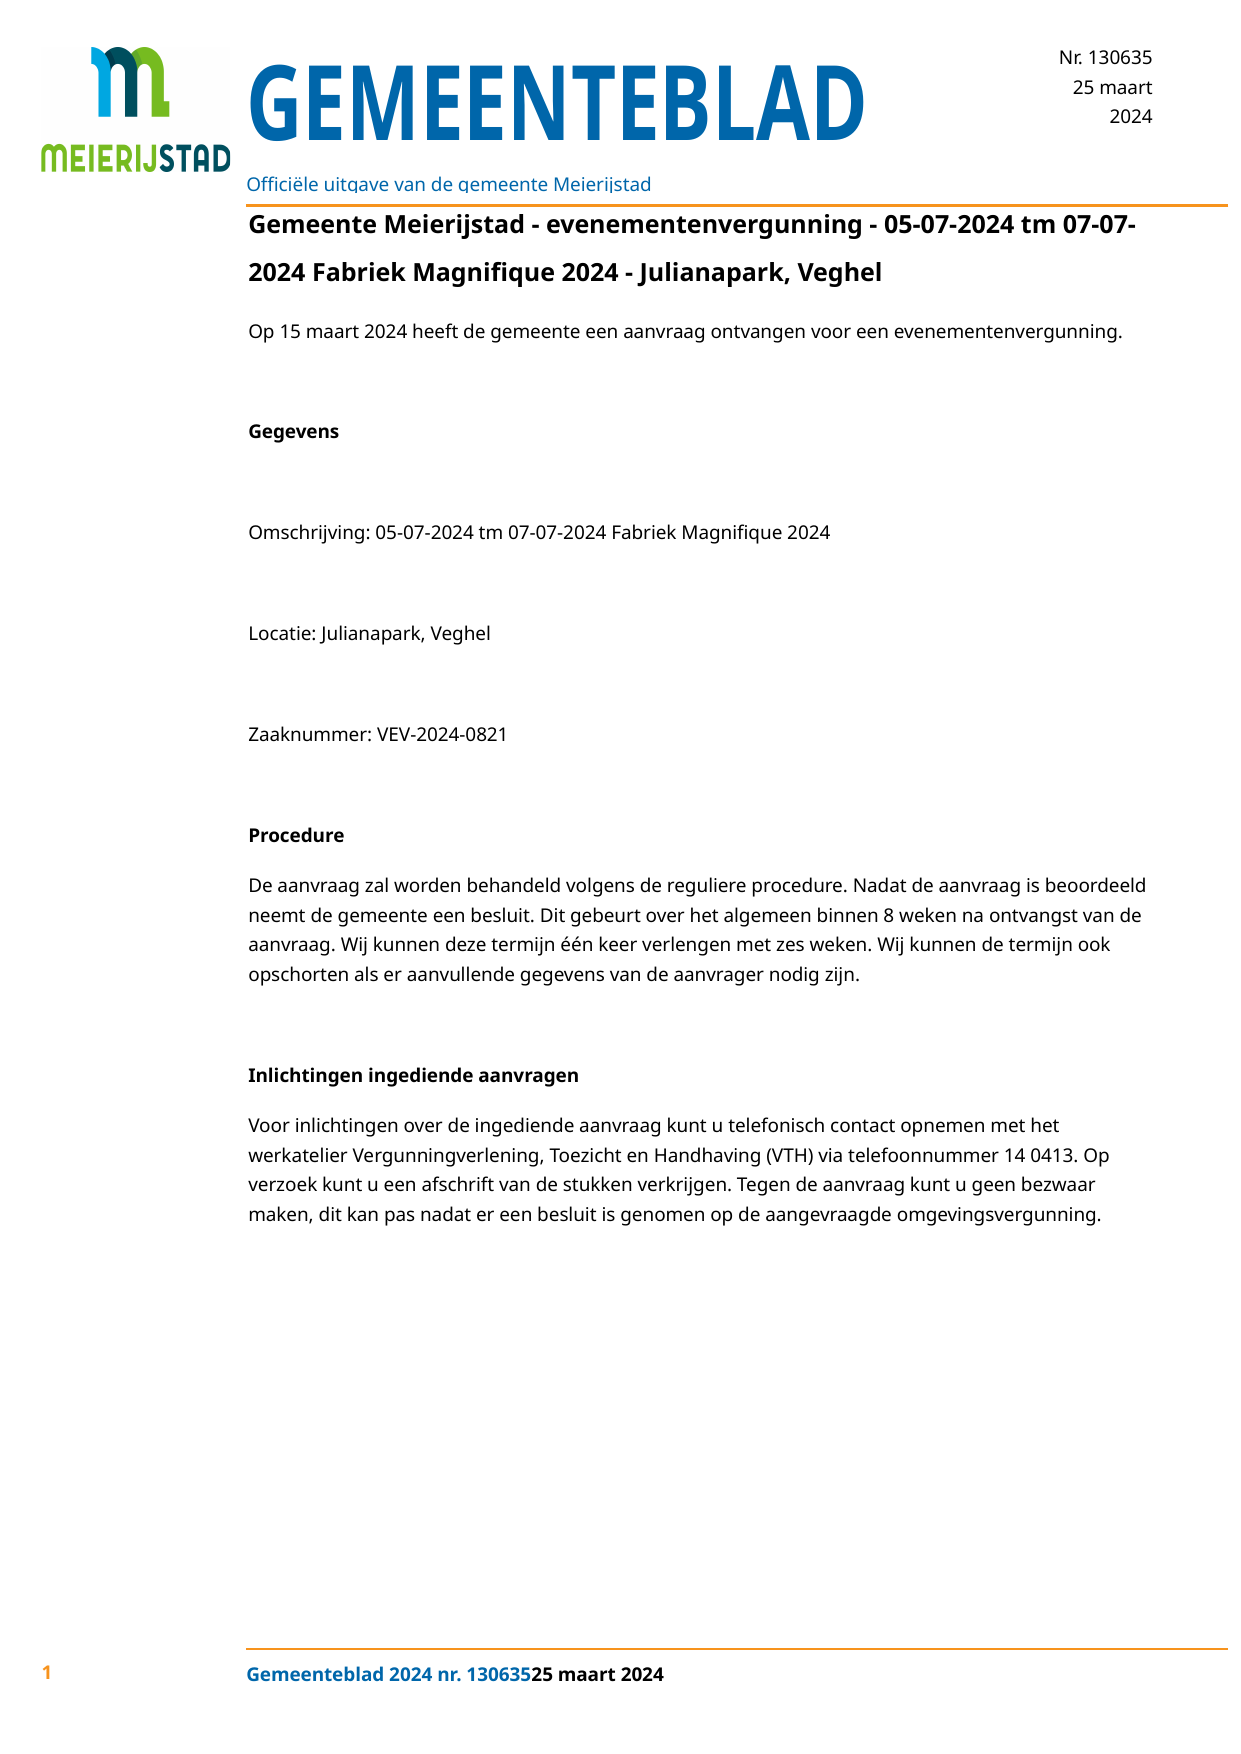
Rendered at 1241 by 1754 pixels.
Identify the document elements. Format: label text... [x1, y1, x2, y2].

text Voor inlichtingen over de ingediende aanvraag kunt u telefonisch contact opnemen met het werkatelier Vergunningverlening, Toezicht en Handhaving (VTH) via telefoonnummer 14 0413. Op verzoek kunt u een afschrift van de stukken verkrijgen. Tegen de aanvraag kunt u geen bezwaar maken, dit kan pas nadat er een besluit is genomen op de aangevraagde omgevingsvergunning. [248, 1112, 1152, 1227]
text Inlichtingen ingediende aanvragen [248, 1062, 1152, 1088]
text Op 15 maart 2024 heeft de gemeente een aanvraag ontvangen voor een evenementenvergunning. [248, 318, 1152, 344]
picture [41, 47, 231, 172]
text Procedure [248, 822, 1152, 848]
text Gemeente Meierijstad - evenementenvergunning - 05-07-2024 tm 07-07-2024 Fabriek Magnifique 2024 - Julianapark, Veghel [248, 207, 1152, 288]
text Locatie: Julianapark, Veghel [248, 620, 1152, 646]
text Gegevens [248, 419, 1152, 444]
text Omschrijving: 05-07-2024 tm 07-07-2024 Fabriek Magnifique 2024 [248, 519, 1152, 545]
text De aanvraag zal worden behandeld volgens de reguliere procedure. Nadat de aanvraag is beoordeeld neemt de gemeente een besluit. Dit gebeurt over het algemeen binnen 8 weken na ontvangst van de aanvraag. Wij kunnen deze termijn één keer verlengen met zes weken. Wij kunnen de termijn ook opschorten als er aanvullende gegevens van de aanvrager nodig zijn. [248, 872, 1152, 987]
text Zaaknummer: VEV-2024-0821 [248, 721, 1152, 747]
